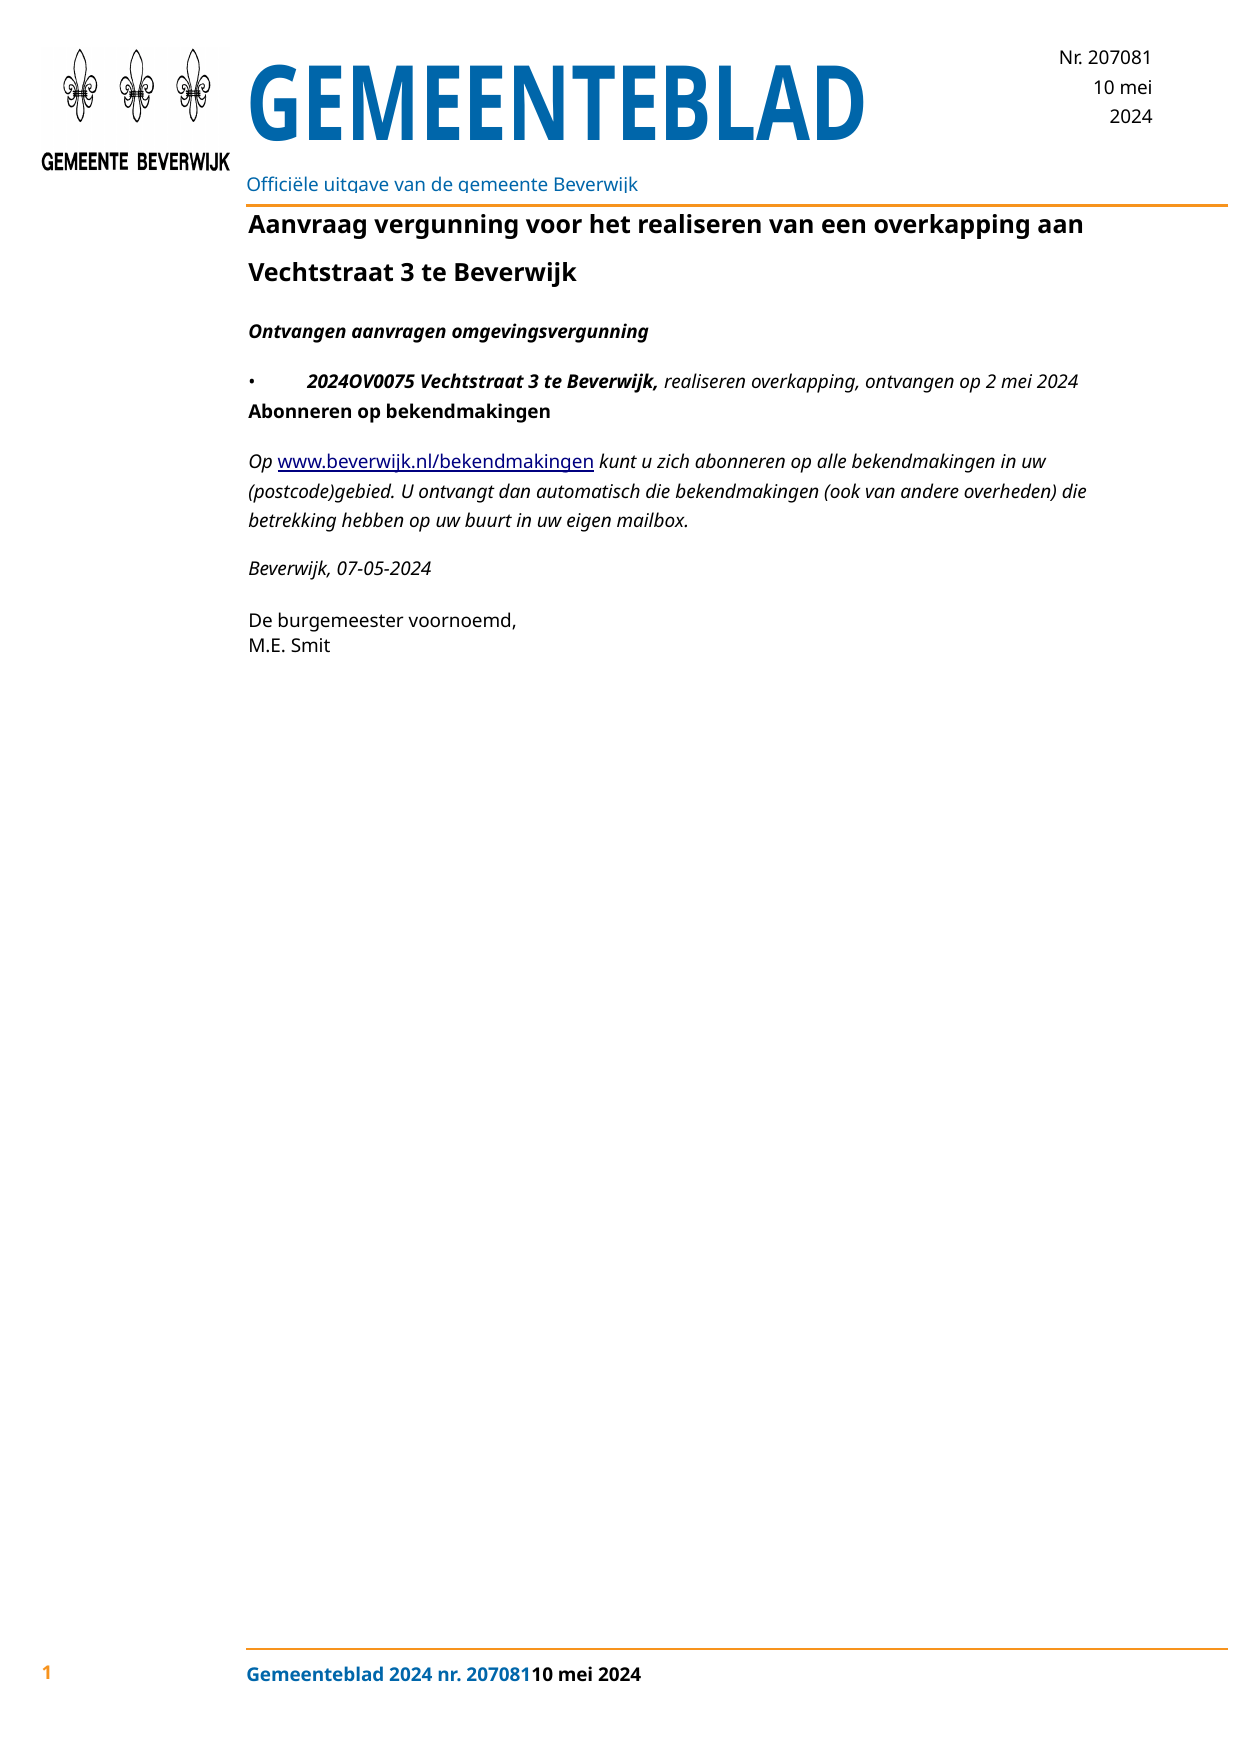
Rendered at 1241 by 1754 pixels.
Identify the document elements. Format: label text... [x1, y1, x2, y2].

text Abonneren op bekendmakingen [248, 398, 1152, 424]
text Op www.beverwijk.nl/bekendmakingen kunt u zich abonneren op alle bekendmakingen in uw (postcode)gebied. U ontvangt dan automatisch die bekendmakingen (ook van andere overheden) die betrekking hebben op uw buurt in uw eigen mailbox. [248, 448, 1152, 533]
text Ontvangen aanvragen omgevingsvergunning [248, 318, 1152, 344]
picture [41, 47, 231, 172]
list 2024OV0075 Vechtstraat 3 te Beverwijk, realiseren overkapping, ontvangen op 2 mei 2024 [248, 368, 1152, 394]
text Beverwijk, 07-05-2024 [248, 555, 1152, 581]
text De burgemeester voornoemd, [248, 607, 1152, 632]
text M.E. Smit [248, 632, 1152, 658]
text Aanvraag vergunning voor het realiseren van een overkapping aan Vechtstraat 3 te Beverwijk [248, 207, 1152, 288]
